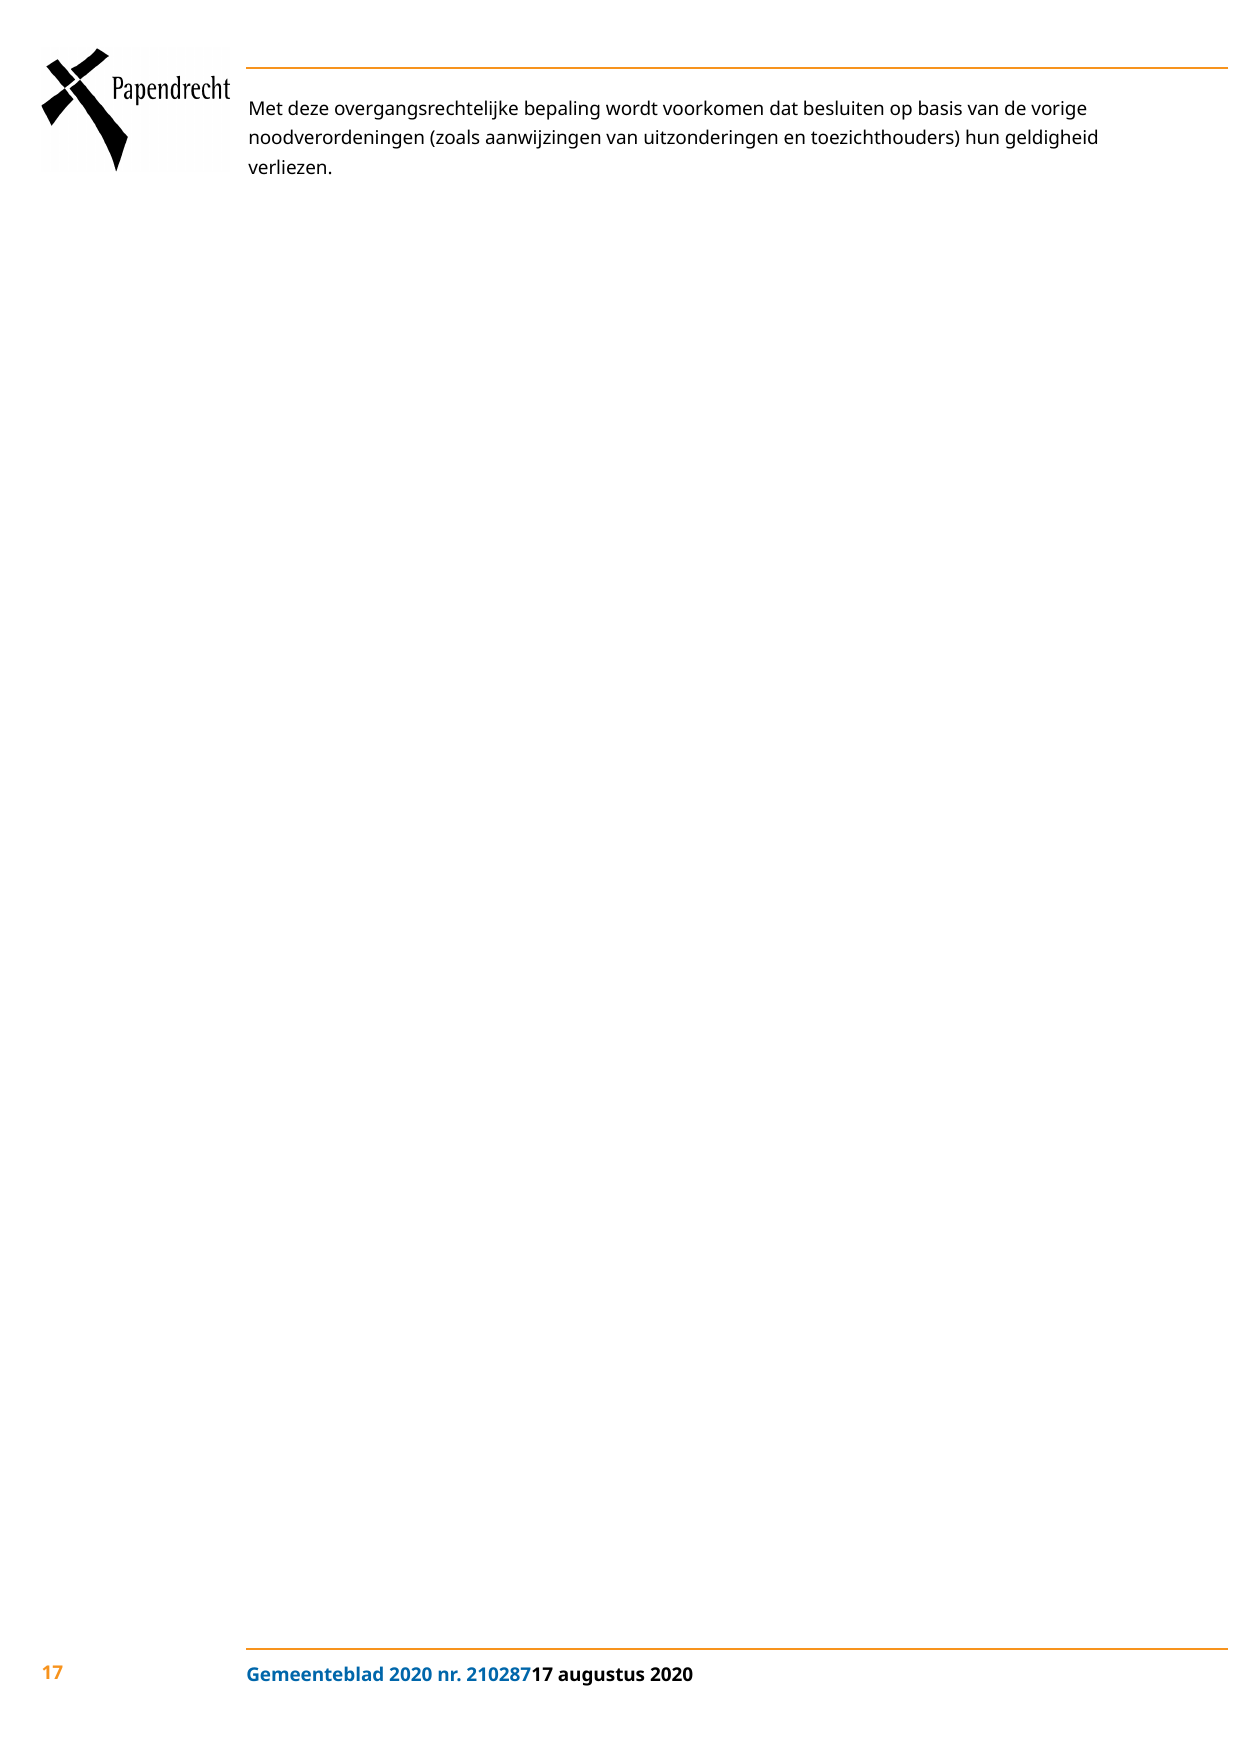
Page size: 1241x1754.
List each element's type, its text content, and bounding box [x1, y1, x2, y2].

text Met deze overgangsrechtelijke bepaling wordt voorkomen dat besluiten op basis van de vorige noodverordeningen (zoals aanwijzingen van uitzonderingen en toezichthouders) hun geldigheid verliezen. [248, 95, 1152, 180]
picture [41, 47, 231, 172]
